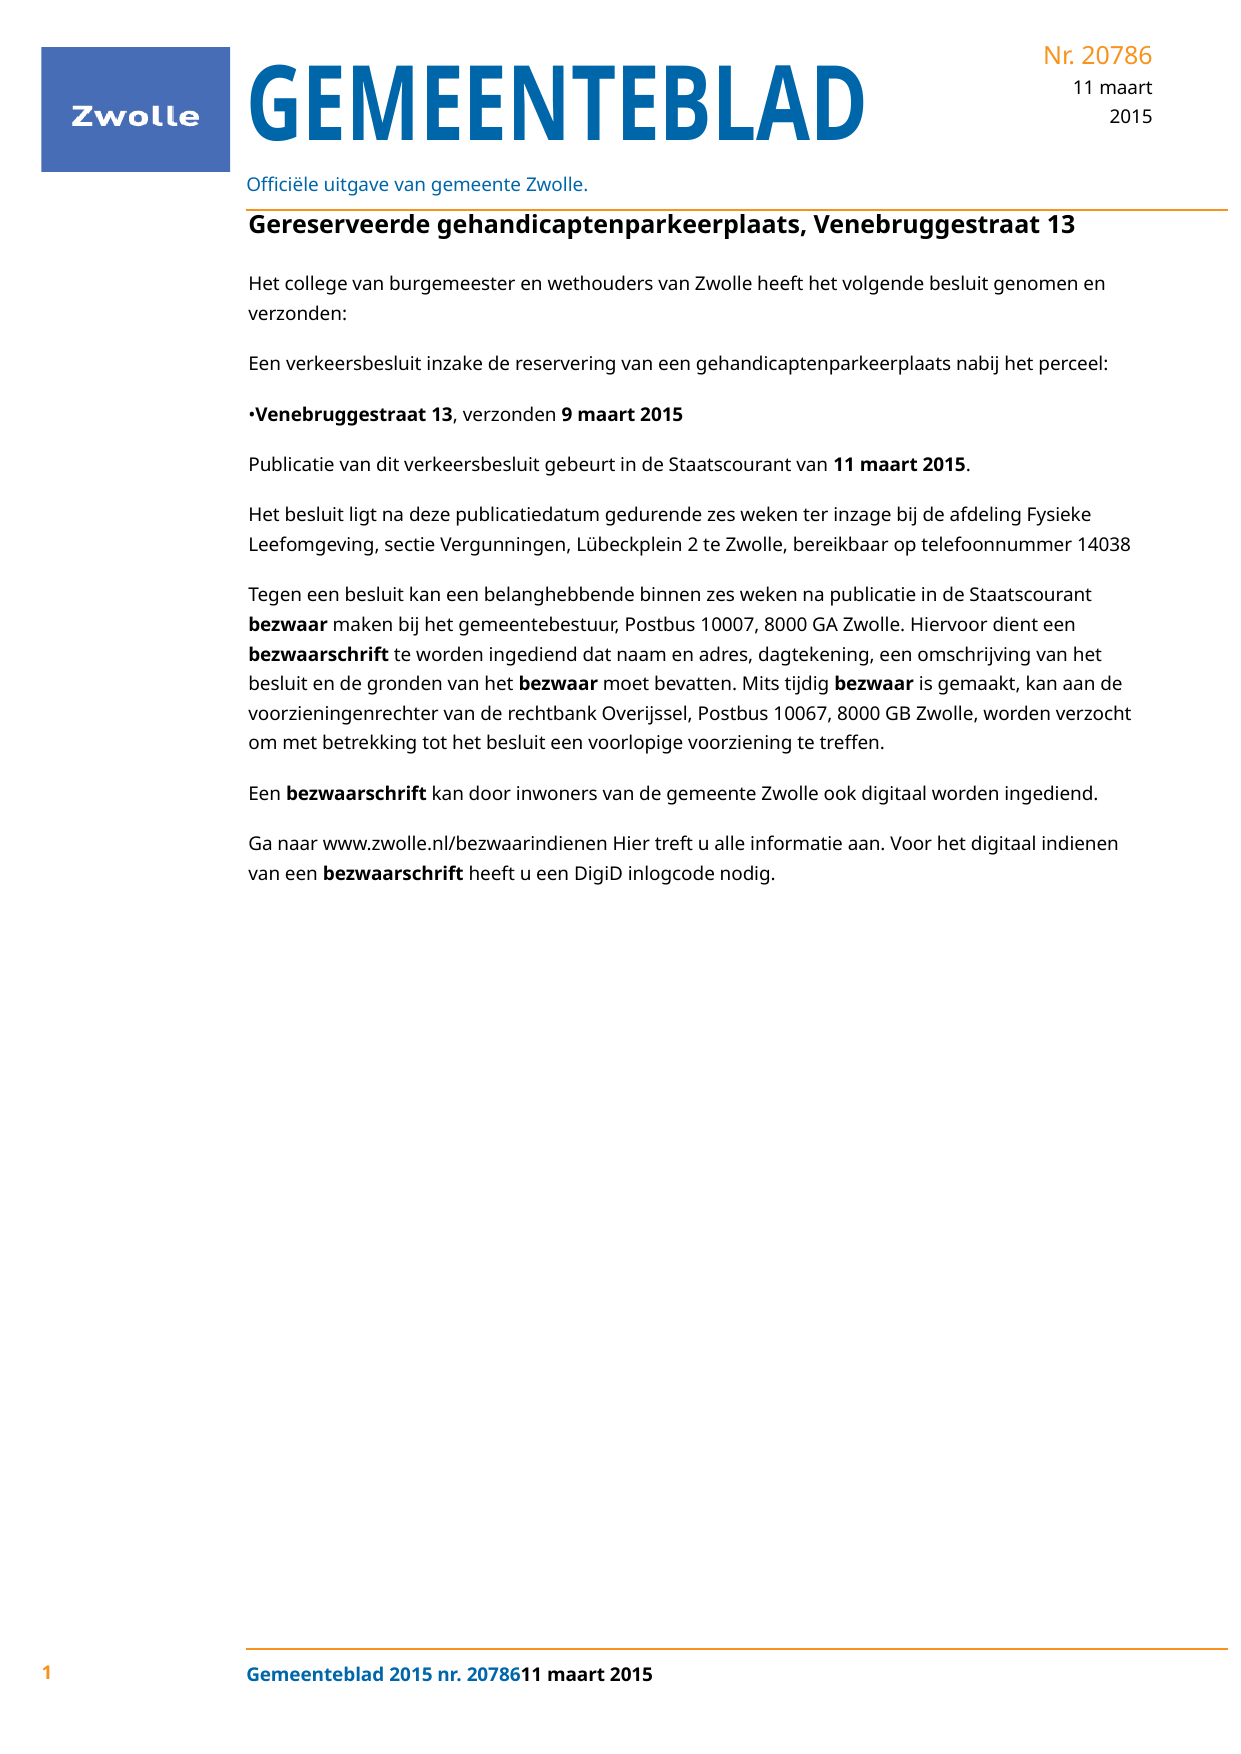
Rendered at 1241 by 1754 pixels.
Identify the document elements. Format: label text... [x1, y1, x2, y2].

text Een verkeersbesluit inzake de reservering van een gehandicaptenparkeerplaats nabij het perceel: [248, 350, 1152, 376]
picture [41, 47, 231, 172]
text Publicatie van dit verkeersbesluit gebeurt in de Staatscourant van 11 maart 2015. [248, 451, 1152, 477]
text Tegen een besluit kan een belanghebbende binnen zes weken na publicatie in de Staatscourant bezwaar maken bij het gemeentebestuur, Postbus 10007, 8000 GA Zwolle. Hiervoor dient een bezwaarschrift te worden ingediend dat naam en adres, dagtekening, een omschrijving van het besluit en de gronden van het bezwaar moet bevatten. Mits tijdig bezwaar is gemaakt, kan aan de voorzieningenrechter van de rechtbank Overijssel, Postbus 10067, 8000 GB Zwolle, worden verzocht om met betrekking tot het besluit een voorlopige voorziening te treffen. [248, 582, 1152, 755]
text Gereserveerde gehandicaptenparkeerplaats, Venebruggestraat 13 [248, 211, 1152, 241]
text Ga naar www.zwolle.nl/bezwaarindienen Hier treft u alle informatie aan. Voor het digitaal indienen van een bezwaarschrift heeft u een DigiD inlogcode nodig. [248, 830, 1152, 886]
text Een bezwaarschrift kan door inwoners van de gemeente Zwolle ook digitaal worden ingediend. [248, 780, 1152, 806]
text •Venebruggestraat 13, verzonden 9 maart 2015 [248, 401, 1152, 426]
text Het besluit ligt na deze publicatiedatum gedurende zes weken ter inzage bij de afdeling Fysieke Leefomgeving, sectie Vergunningen, Lübeckplein 2 te Zwolle, bereikbaar op telefoonnummer 14038 [248, 502, 1152, 557]
text Het college van burgemeester en wethouders van Zwolle heeft het volgende besluit genomen en verzonden: [248, 270, 1152, 326]
